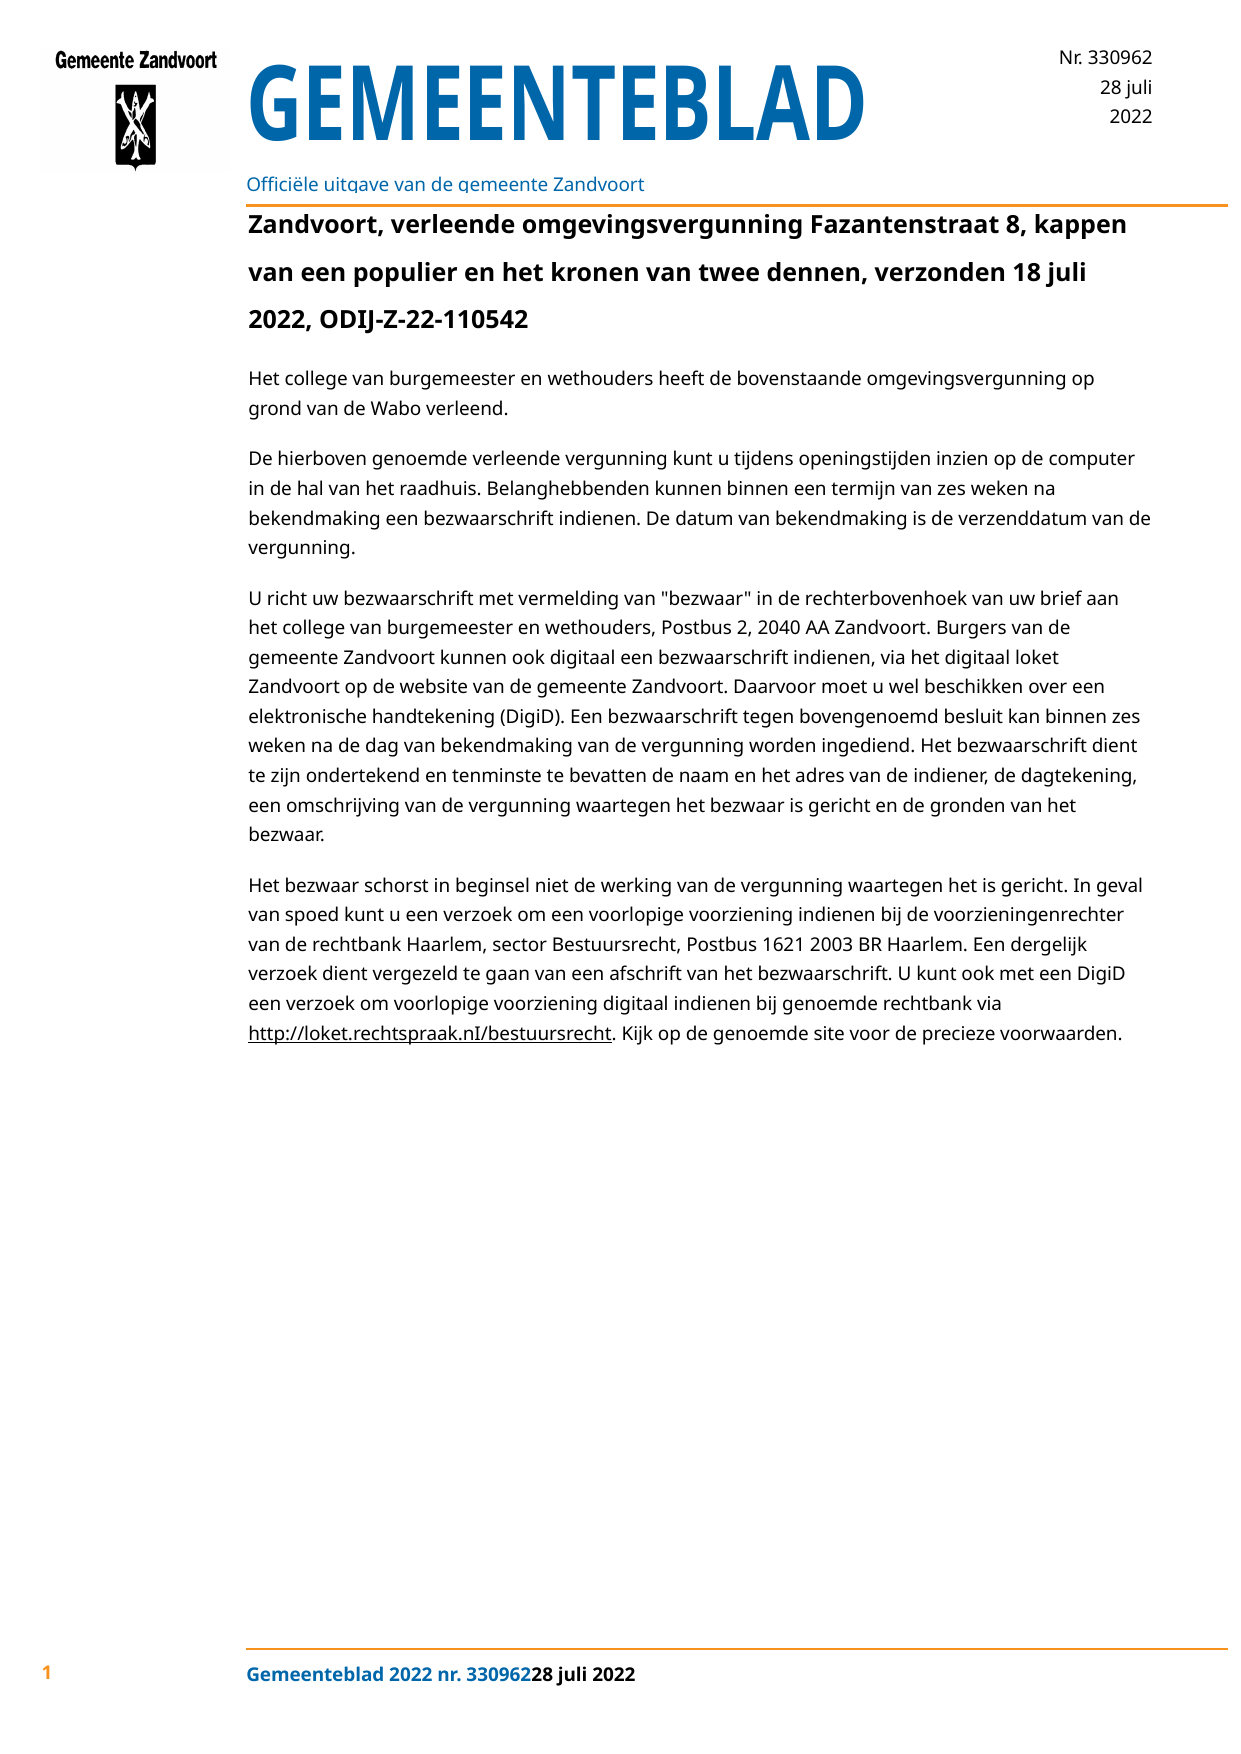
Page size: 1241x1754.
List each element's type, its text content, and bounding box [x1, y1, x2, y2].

picture [41, 47, 231, 172]
text U richt uw bezwaarschrift met vermelding van "bezwaar" in de rechterbovenhoek van uw brief aan het college van burgemeester en wethouders, Postbus 2, 2040 AA Zandvoort. Burgers van de gemeente Zandvoort kunnen ook digitaal een bezwaarschrift indienen, via het digitaal loket Zandvoort op de website van de gemeente Zandvoort. Daarvoor moet u wel beschikken over een elektronische handtekening (DigiD). Een bezwaarschrift tegen bovengenoemd besluit kan binnen zes weken na de dag van bekendmaking van de vergunning worden ingediend. Het bezwaarschrift dient te zijn ondertekend en tenminste te bevatten de naam en het adres van de indiener, de dagtekening, een omschrijving van de vergunning waartegen het bezwaar is gericht en de gronden van het bezwaar. [248, 585, 1152, 847]
text De hierboven genoemde verleende vergunning kunt u tijdens openingstijden inzien op de computer in de hal van het raadhuis. Belanghebbenden kunnen binnen een termijn van zes weken na bekendmaking een bezwaarschrift indienen. De datum van bekendmaking is de verzenddatum van de vergunning. [248, 446, 1152, 560]
text Het bezwaar schorst in beginsel niet de werking van de vergunning waartegen het is gericht. In geval van spoed kunt u een verzoek om een voorlopige voorziening indienen bij de voorzieningenrechter van de rechtbank Haarlem, sector Bestuursrecht, Postbus 1621 2003 BR Haarlem. Een dergelijk verzoek dient vergezeld te gaan van een afschrift van het bezwaarschrift. U kunt ook met een DigiD een verzoek om voorlopige voorziening digitaal indienen bij genoemde rechtbank via http://loket.rechtspraak.nI/bestuursrecht. Kijk op de genoemde site voor de precieze voorwaarden. [248, 872, 1152, 1045]
text Het college van burgemeester en wethouders heeft de bovenstaande omgevingsvergunning op grond van de Wabo verleend. [248, 366, 1152, 421]
text Zandvoort, verleende omgevingsvergunning Fazantenstraat 8, kappen van een populier en het kronen van twee dennen, verzonden 18 juli 2022, ODIJ-Z-22-110542 [248, 207, 1152, 336]
